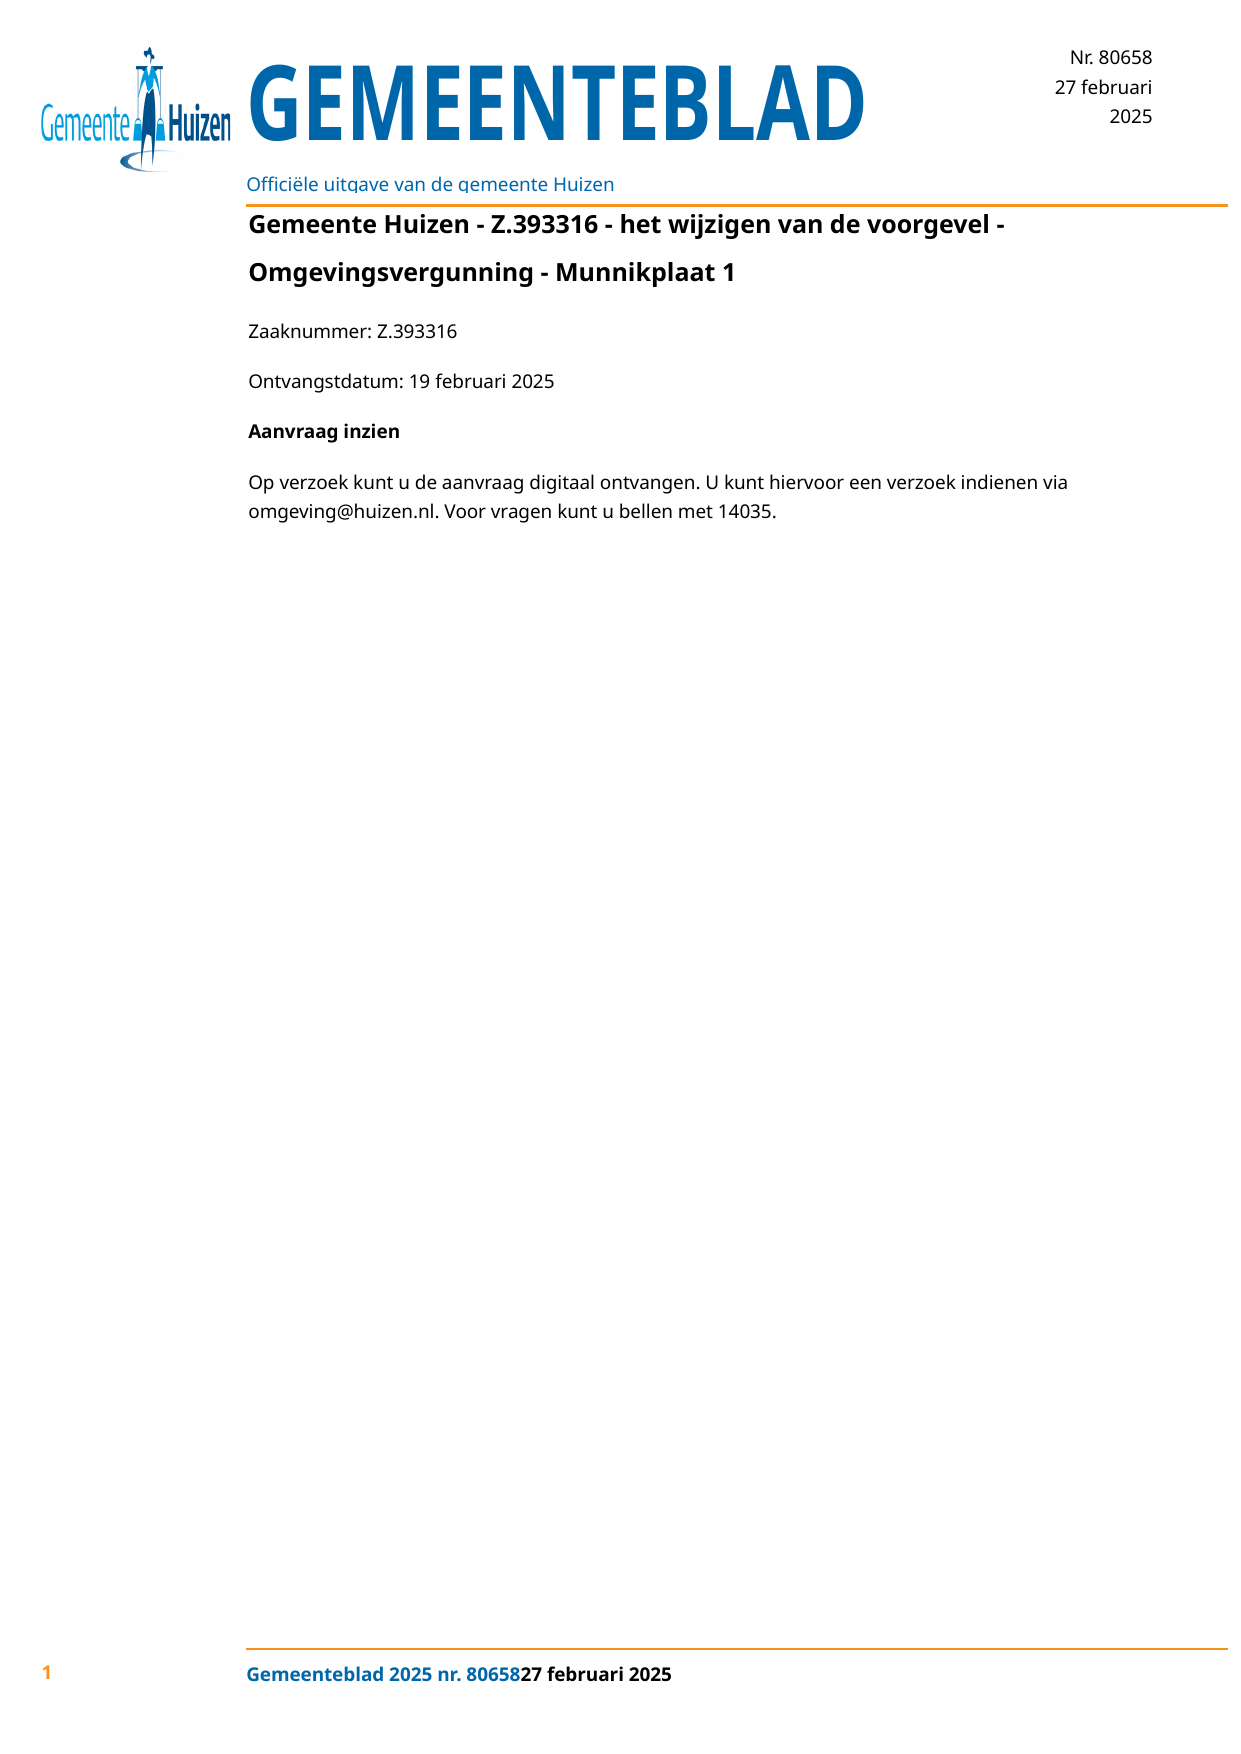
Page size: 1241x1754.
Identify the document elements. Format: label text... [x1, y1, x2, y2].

text Op verzoek kunt u de aanvraag digitaal ontvangen. U kunt hiervoor een verzoek indienen via omgeving@huizen.nl. Voor vragen kunt u bellen met 14035. [248, 469, 1152, 524]
text Zaaknummer: Z.393316 [248, 318, 1152, 344]
text Aanvraag inzien [248, 419, 1152, 444]
picture [41, 47, 231, 172]
text Gemeente Huizen - Z.393316 - het wijzigen van de voorgevel - Omgevingsvergunning - Munnikplaat 1 [248, 207, 1152, 288]
text Ontvangstdatum: 19 februari 2025 [248, 368, 1152, 394]
